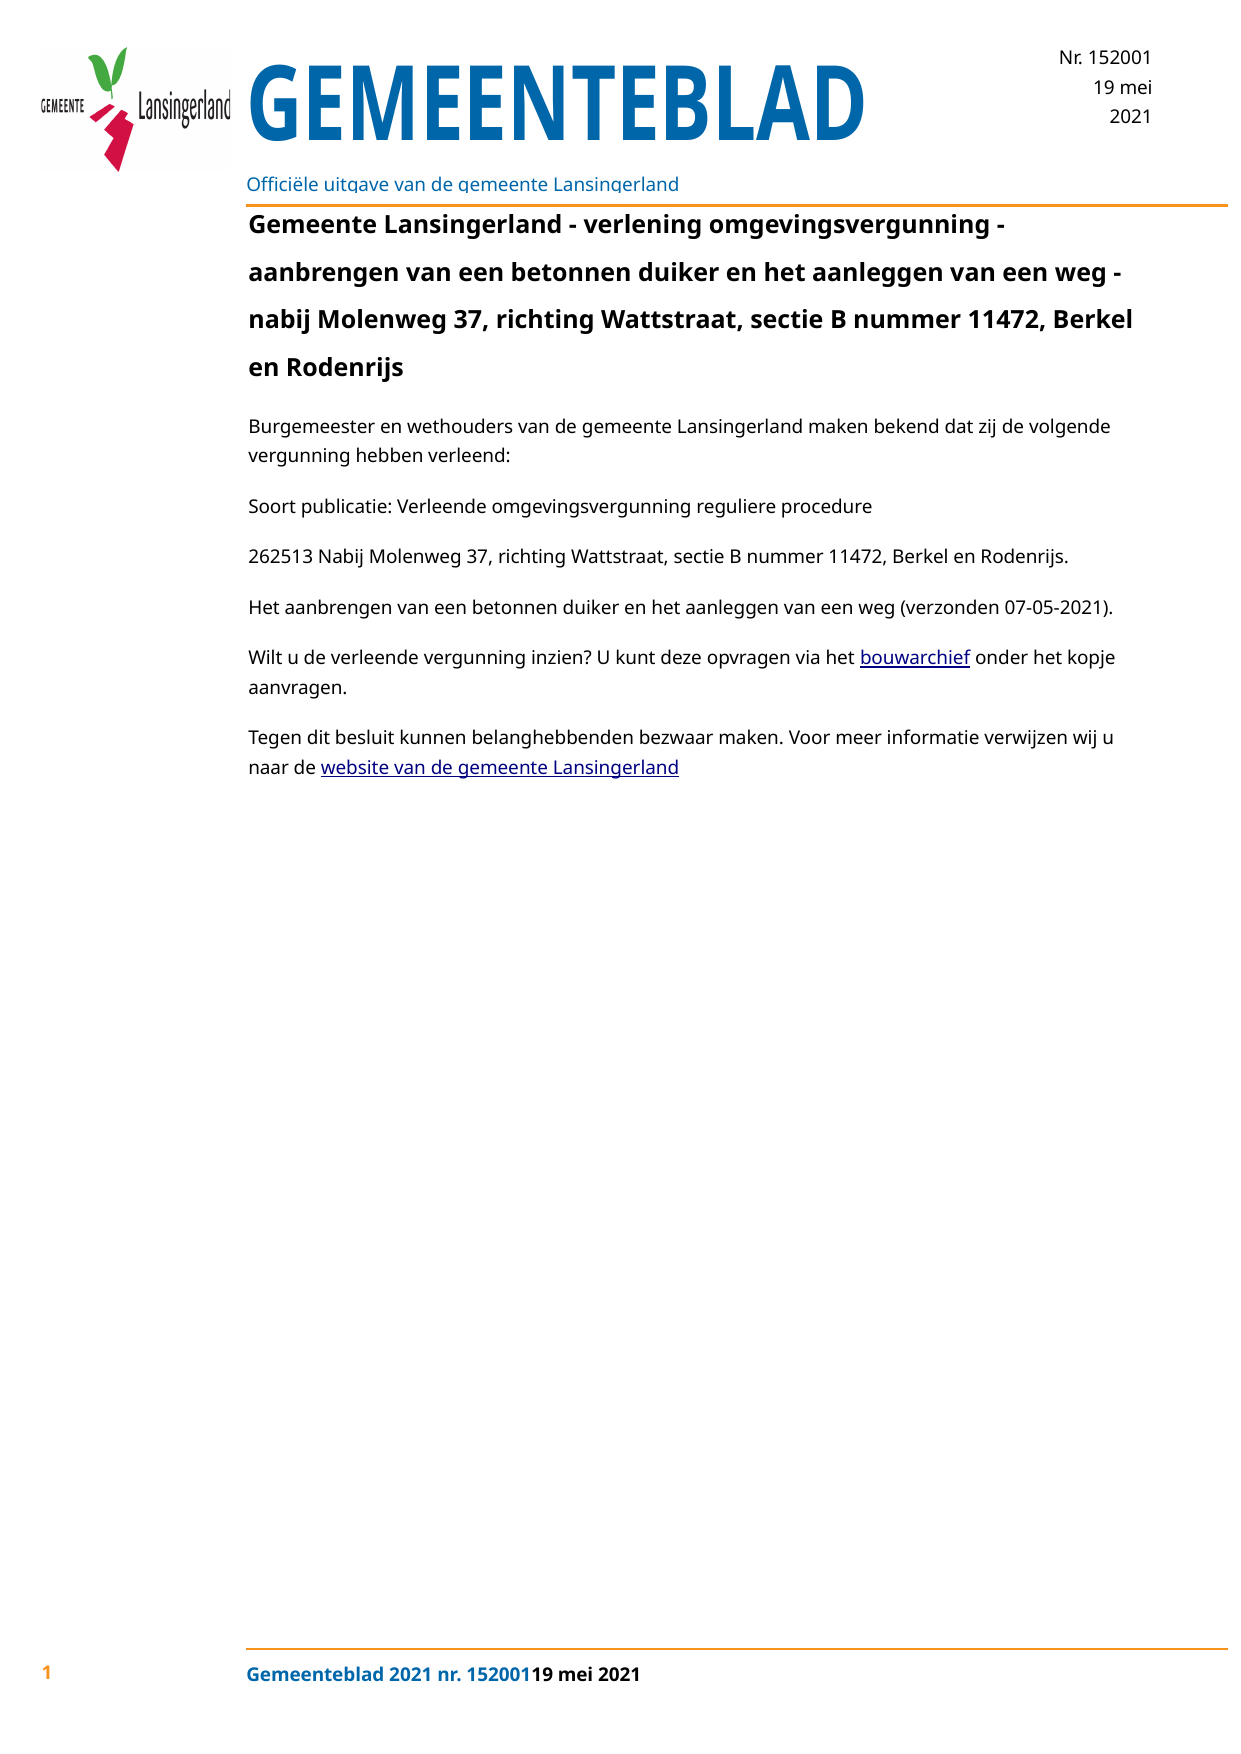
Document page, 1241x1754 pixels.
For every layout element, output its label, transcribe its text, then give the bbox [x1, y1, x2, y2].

text 262513 Nabij Molenweg 37, richting Wattstraat, sectie B nummer 11472, Berkel en Rodenrijs. [248, 543, 1152, 569]
text Burgemeester en wethouders van de gemeente Lansingerland maken bekend dat zij de volgende vergunning hebben verleend: [248, 413, 1152, 468]
text Soort publicatie: Verleende omgevingsvergunning reguliere procedure [248, 493, 1152, 519]
text Gemeente Lansingerland - verlening omgevingsvergunning - aanbrengen van een betonnen duiker en het aanleggen van een weg - nabij Molenweg 37, richting Wattstraat, sectie B nummer 11472, Berkel en Rodenrijs [248, 207, 1152, 384]
text Tegen dit besluit kunnen belanghebbenden bezwaar maken. Voor meer informatie verwijzen wij u naar de website van de gemeente Lansingerland [248, 724, 1152, 780]
picture [41, 47, 231, 172]
text Wilt u de verleende vergunning inzien? U kunt deze opvragen via het bouwarchief onder het kopje aanvragen. [248, 644, 1152, 700]
text Het aanbrengen van een betonnen duiker en het aanleggen van een weg (verzonden 07-05-2021). [248, 594, 1152, 620]
